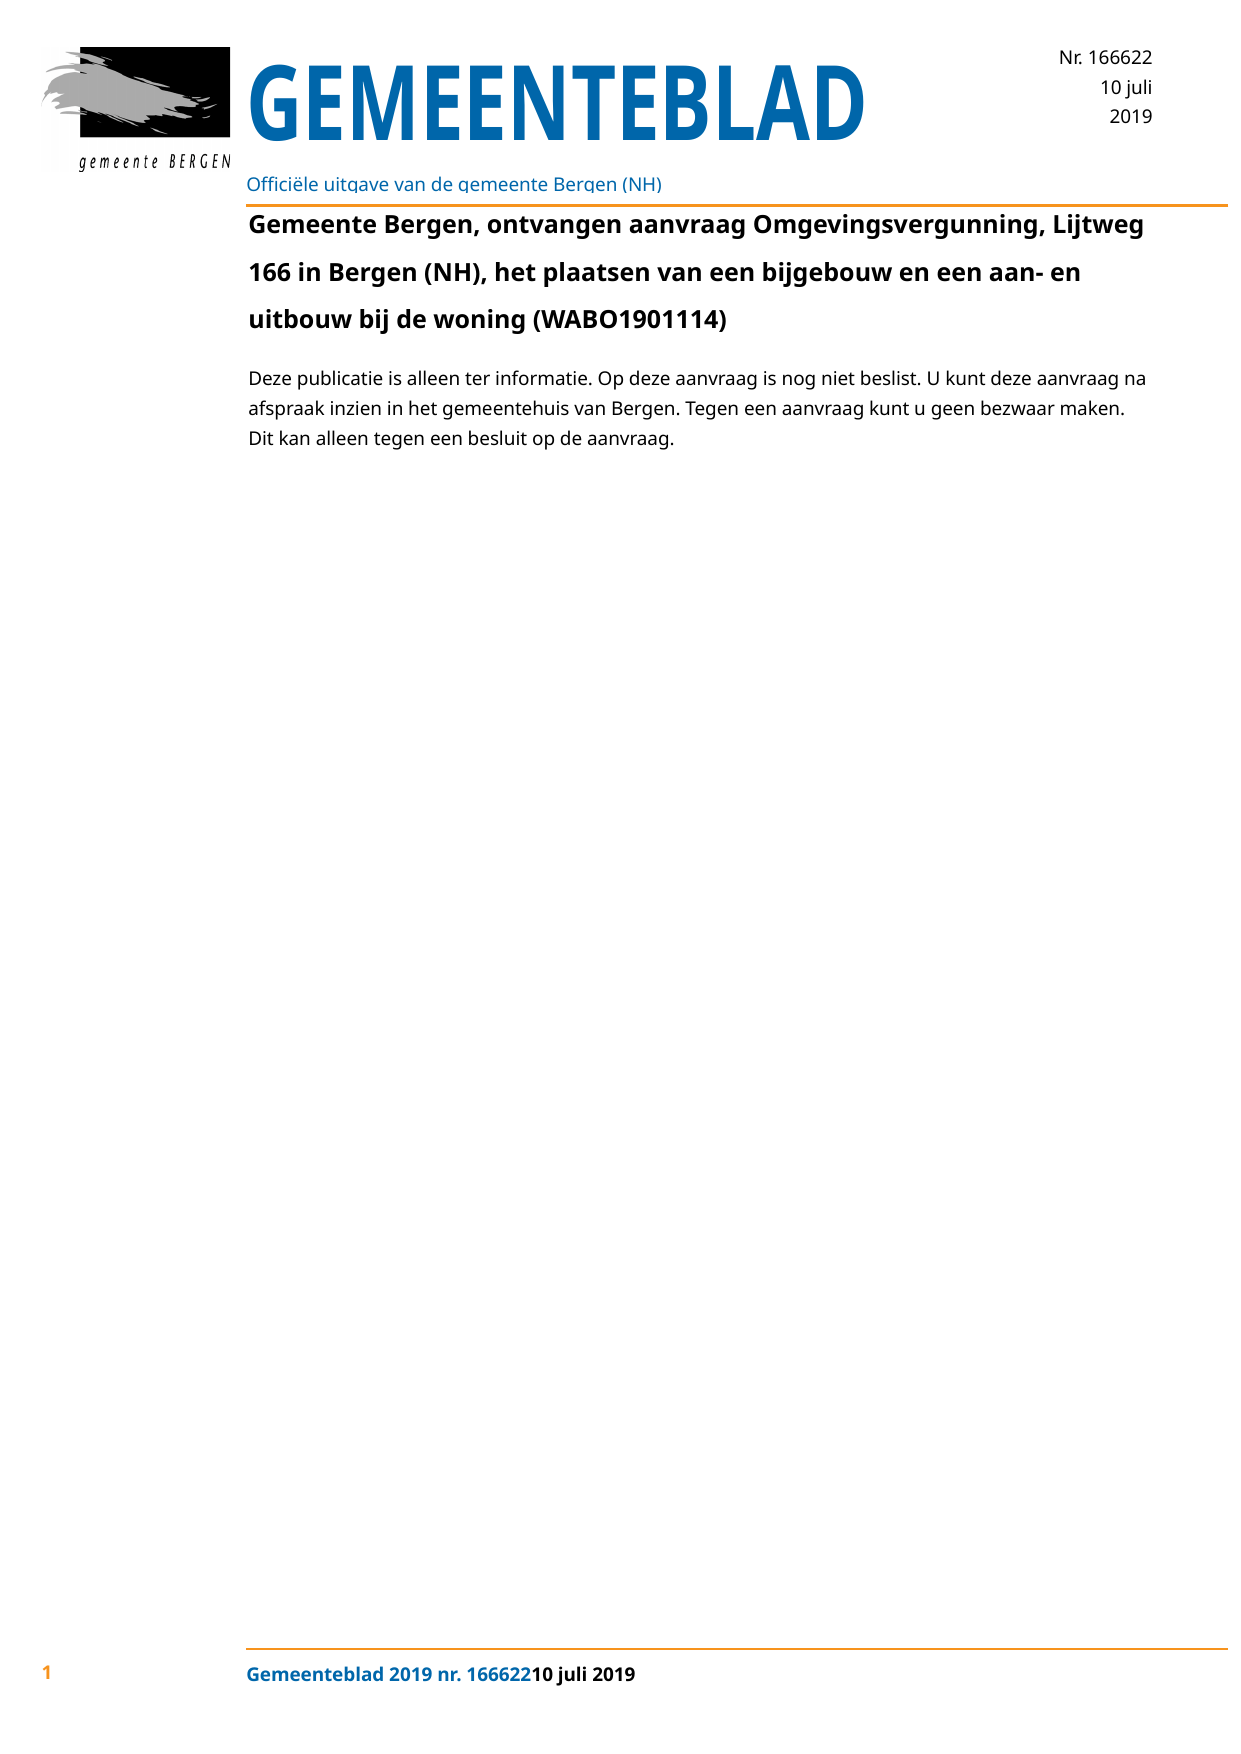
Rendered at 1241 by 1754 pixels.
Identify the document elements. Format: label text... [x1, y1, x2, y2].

text Gemeente Bergen, ontvangen aanvraag Omgevingsvergunning, Lijtweg 166 in Bergen (NH), het plaatsen van een bijgebouw en een aan- en uitbouw bij de woning (WABO1901114) [248, 207, 1152, 336]
picture [41, 47, 231, 172]
text Deze publicatie is alleen ter informatie. Op deze aanvraag is nog niet beslist. U kunt deze aanvraag na afspraak inzien in het gemeentehuis van Bergen. Tegen een aanvraag kunt u geen bezwaar maken. Dit kan alleen tegen een besluit op de aanvraag. [248, 366, 1152, 450]
